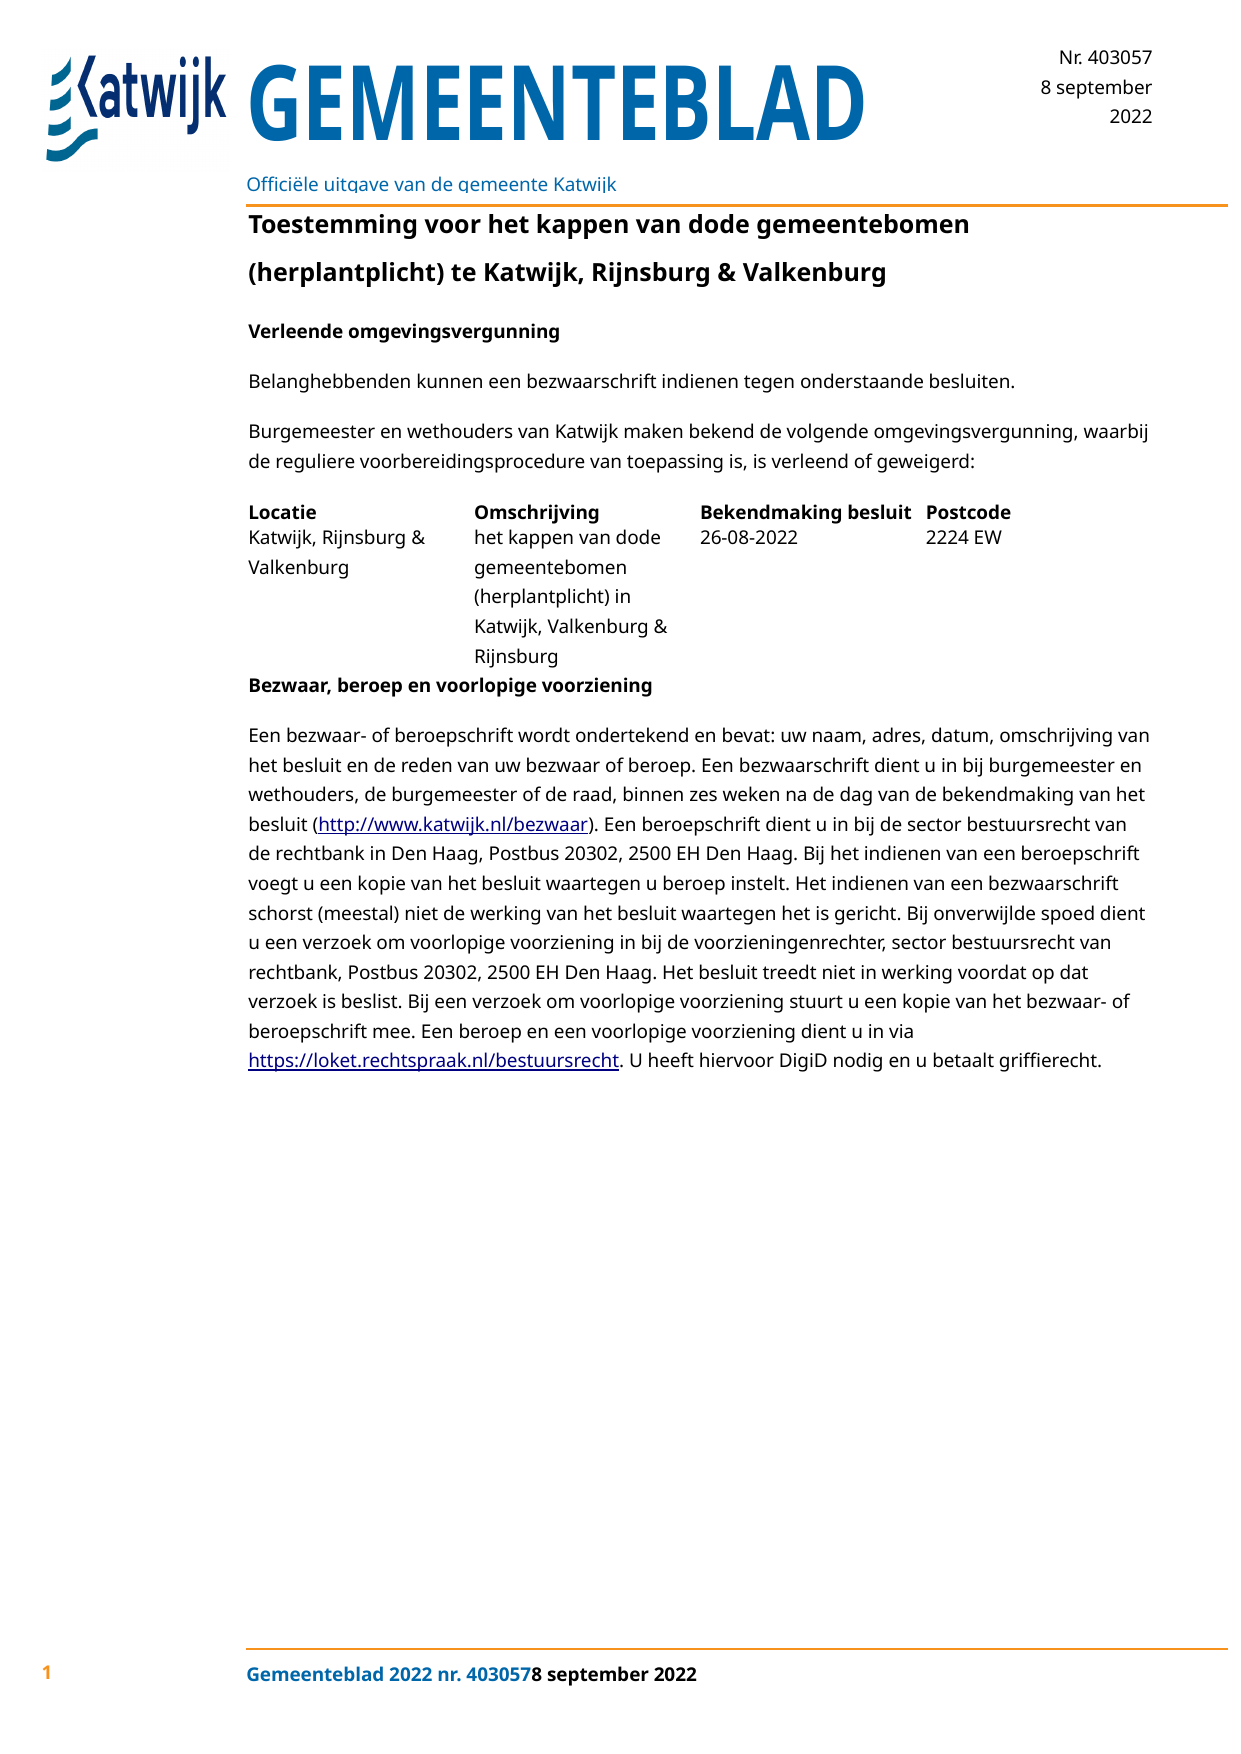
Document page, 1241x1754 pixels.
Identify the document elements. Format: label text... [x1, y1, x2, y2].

table_cell het kappen van dode gemeentebomen (herplantplicht) in Katwijk, Valkenburg & Rijnsburg [474, 525, 700, 669]
table_header Locatie [248, 499, 474, 524]
text Belanghebbenden kunnen een bezwaarschrift indienen tegen onderstaande besluiten. [248, 368, 1152, 394]
text Verleende omgevingsvergunning [248, 318, 1152, 344]
text Toestemming voor het kappen van dode gemeentebomen (herplantplicht) te Katwijk, Rijnsburg & Valkenburg [248, 207, 1152, 288]
table_header Omschrijving [474, 499, 700, 524]
table_cell 2224 EW [926, 525, 1152, 669]
table_header Postcode [926, 499, 1152, 524]
text Burgemeester en wethouders van Katwijk maken bekend de volgende omgevingsvergunning, waarbij de reguliere voorbereidingsprocedure van toepassing is, is verleend of geweigerd: [248, 419, 1152, 474]
picture [41, 47, 231, 172]
table_header Bekendmaking besluit [700, 499, 926, 524]
text Een bezwaar- of beroepschrift wordt ondertekend en bevat: uw naam, adres, datum, omschrijving van het besluit en de reden van uw bezwaar of beroep. Een bezwaarschrift dient u in bij burgemeester en wethouders, de burgemeester of de raad, binnen zes weken na de dag van de bekendmaking van het besluit (http://www.katwijk.nl/bezwaar). Een beroepschrift dient u in bij de sector bestuursrecht van de rechtbank in Den Haag, Postbus 20302, 2500 EH Den Haag. Bij het indienen van een beroepschrift voegt u een kopie van het besluit waartegen u beroep instelt. Het indienen van een bezwaarschrift schorst (meestal) niet de werking van het besluit waartegen het is gericht. Bij onverwijlde spoed dient u een verzoek om voorlopige voorziening in bij de voorzieningenrechter, sector bestuursrecht van rechtbank, Postbus 20302, 2500 EH Den Haag. Het besluit treedt niet in werking voordat op dat verzoek is beslist. Bij een verzoek om voorlopige voorziening stuurt u een kopie van het bezwaar- of beroepschrift mee. Een beroep en een voorlopige voorziening dient u in via https://loket.rechtspraak.nl/bestuursrecht. U heeft hiervoor DigiD nodig en u betaalt griffierecht. [248, 722, 1152, 1073]
table_cell 26-08-2022 [700, 525, 926, 669]
text Bezwaar, beroep en voorlopige voorziening [248, 672, 1152, 698]
table_cell Katwijk, Rijnsburg & Valkenburg [248, 525, 474, 669]
